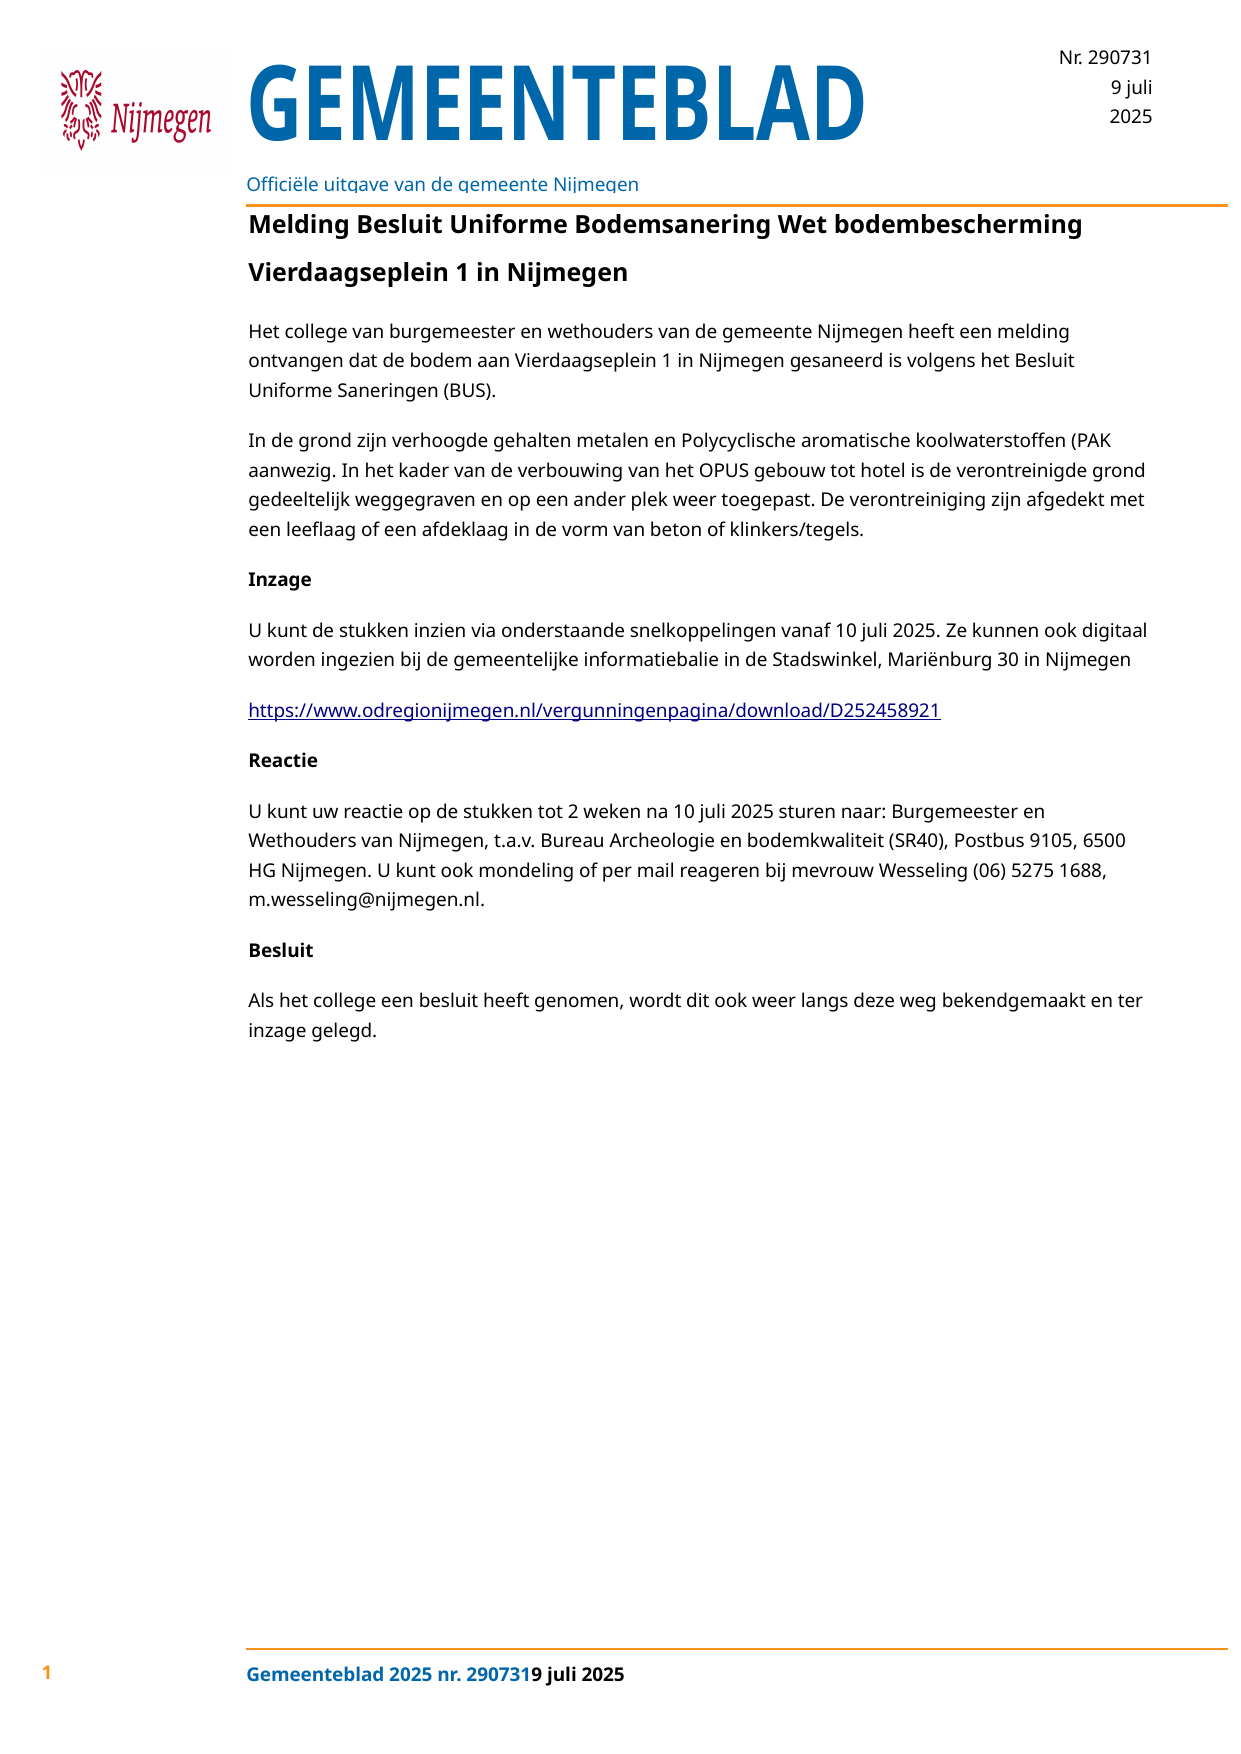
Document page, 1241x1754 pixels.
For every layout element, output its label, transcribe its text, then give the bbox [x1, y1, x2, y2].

text Melding Besluit Uniforme Bodemsanering Wet bodembescherming Vierdaagseplein 1 in Nijmegen [248, 207, 1152, 288]
text Als het college een besluit heeft genomen, wordt dit ook weer langs deze weg bekendgemaakt en ter inzage gelegd. [248, 987, 1152, 1043]
text In de grond zijn verhoogde gehalten metalen en Polycyclische aromatische koolwaterstoffen (PAK aanwezig. In het kader van de verbouwing van het OPUS gebouw tot hotel is de verontreinigde grond gedeeltelijk weggegraven en op een ander plek weer toegepast. De verontreiniging zijn afgedekt met een leeflaag of een afdeklaag in de vorm van beton of klinkers/tegels. [248, 427, 1152, 542]
text Besluit [248, 937, 1152, 963]
text U kunt de stukken inzien via onderstaande snelkoppelingen vanaf 10 juli 2025. Ze kunnen ook digitaal worden ingezien bij de gemeentelijke informatiebalie in de Stadswinkel, Mariënburg 30 in Nijmegen [248, 617, 1152, 672]
text Reactie [248, 747, 1152, 773]
text Het college van burgemeester en wethouders van de gemeente Nijmegen heeft een melding ontvangen dat de bodem aan Vierdaagseplein 1 in Nijmegen gesaneerd is volgens het Besluit Uniforme Saneringen (BUS). [248, 318, 1152, 403]
text https://www.odregionijmegen.nl/vergunningenpagina/download/D252458921 [248, 697, 1152, 723]
text Inzage [248, 567, 1152, 592]
picture [41, 47, 231, 172]
text U kunt uw reactie op de stukken tot 2 weken na 10 juli 2025 sturen naar: Burgemeester en Wethouders van Nijmegen, t.a.v. Bureau Archeologie en bodemkwaliteit (SR40), Postbus 9105, 6500 HG Nijmegen. U kunt ook mondeling of per mail reageren bij mevrouw Wesseling (06) 5275 1688, m.wesseling@nijmegen.nl. [248, 798, 1152, 912]
